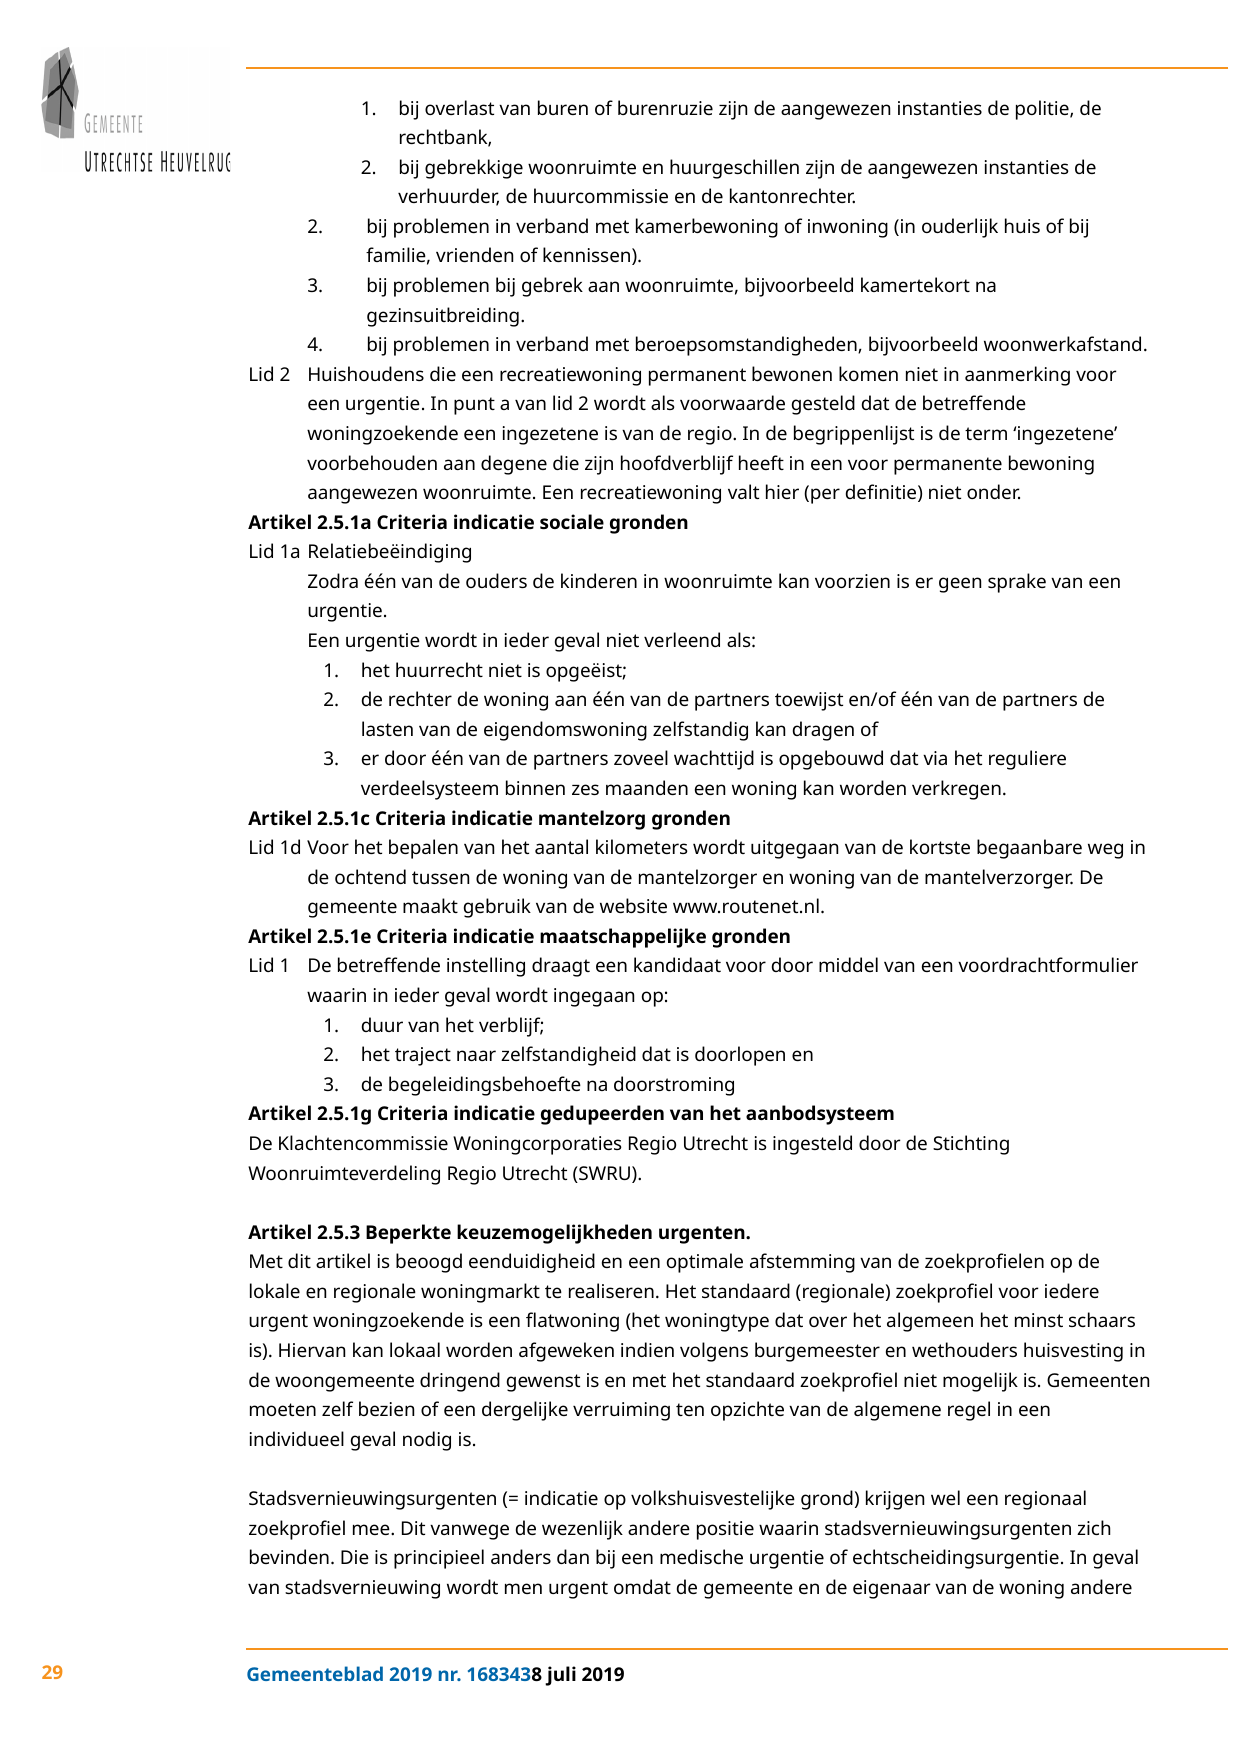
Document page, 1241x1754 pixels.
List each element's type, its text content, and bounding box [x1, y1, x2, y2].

list De betreffende instelling draagt een kandidaat voor door middel van een voordrachtformulier waarin in ieder geval wordt ingegaan op: [248, 953, 1152, 1008]
list Relatiebeëindiging [248, 538, 1152, 564]
list Voor het bepalen van het aantal kilometers wordt uitgegaan van de kortste begaanbare weg in de ochtend tussen de woning van de mantelzorger en woning van de mantelverzorger. De gemeente maakt gebruik van de website www.routenet.nl. [248, 834, 1152, 919]
list bij problemen bij gebrek aan woonruimte, bijvoorbeeld kamertekort na gezinsuitbreiding. [307, 272, 1152, 328]
text Stadsvernieuwingsurgenten (= indicatie op volkshuisvestelijke grond) krijgen wel een regionaal zoekprofiel mee. Dit vanwege de wezenlijk andere positie waarin stadsvernieuwingsurgenten zich bevinden. Die is principieel anders dan bij een medische urgentie of echtscheidingsurgentie. In geval van stadsvernieuwing wordt men urgent omdat de gemeente en de eigenaar van de woning andere [248, 1485, 1152, 1600]
text De Klachtencommissie Woningcorporaties Regio Utrecht is ingesteld door de Stichting Woonruimteverdeling Regio Utrecht (SWRU). [248, 1130, 1152, 1186]
text Artikel 2.5.3 Beperkte keuzemogelijkheden urgenten. [248, 1219, 1152, 1245]
text Artikel 2.5.1c Criteria indicatie mantelzorg gronden [248, 805, 1152, 831]
list Een urgentie wordt in ieder geval niet verleend als: [248, 627, 1152, 653]
text Artikel 2.5.1e Criteria indicatie maatschappelijke gronden [248, 923, 1152, 949]
list het huurrecht niet is opgeëist; [323, 657, 1152, 683]
list duur van het verblijf; [323, 1012, 1152, 1038]
list de rechter de woning aan één van de partners toewijst en/of één van de partners de lasten van de eigendomswoning zelfstandig kan dragen of [323, 686, 1152, 742]
list Zodra één van de ouders de kinderen in woonruimte kan voorzien is er geen sprake van een urgentie. [248, 568, 1152, 623]
list bij problemen in verband met kamerbewoning of inwoning (in ouderlijk huis of bij familie, vrienden of kennissen). [307, 213, 1152, 268]
list bij problemen in verband met beroepsomstandigheden, bijvoorbeeld woonwerkafstand. [307, 331, 1152, 357]
text Met dit artikel is beoogd eenduidigheid en een optimale afstemming van de zoekprofielen op de lokale en regionale woningmarkt te realiseren. Het standaard (regionale) zoekprofiel voor iedere urgent woningzoekende is een flatwoning (het woningtype dat over het algemeen het minst schaars is). Hiervan kan lokaal worden afgeweken indien volgens burgemeester en wethouders huisvesting in de woongemeente dringend gewenst is en met het standaard zoekprofiel niet mogelijk is. Gemeenten moeten zelf bezien of een dergelijke verruiming ten opzichte van de algemene regel in een individueel geval nodig is. [248, 1248, 1152, 1452]
picture [41, 47, 231, 172]
text Artikel 2.5.1a Criteria indicatie sociale gronden [248, 509, 1152, 535]
list Huishoudens die een recreatiewoning permanent bewonen komen niet in aanmerking voor een urgentie. In punt a van lid 2 wordt als voorwaarde gesteld dat de betreffende woningzoekende een ingezetene is van de regio. In de begrippenlijst is de term ‘ingezetene’ voorbehouden aan degene die zijn hoofdverblijf heeft in een voor permanente bewoning aangewezen woonruimte. Een recreatiewoning valt hier (per definitie) niet onder. [248, 361, 1152, 505]
list er door één van de partners zoveel wachttijd is opgebouwd dat via het reguliere verdeelsysteem binnen zes maanden een woning kan worden verkregen. [323, 746, 1152, 801]
list bij overlast van buren of burenruzie zijn de aangewezen instanties de politie, de rechtbank, [361, 95, 1152, 150]
list het traject naar zelfstandigheid dat is doorlopen en [323, 1041, 1152, 1067]
list de begeleidingsbehoefte na doorstroming [323, 1071, 1152, 1097]
text Artikel 2.5.1g Criteria indicatie gedupeerden van het aanbodsysteem [248, 1101, 1152, 1126]
list bij gebrekkige woonruimte en huurgeschillen zijn de aangewezen instanties de verhuurder, de huurcommissie en de kantonrechter. [361, 154, 1152, 209]
